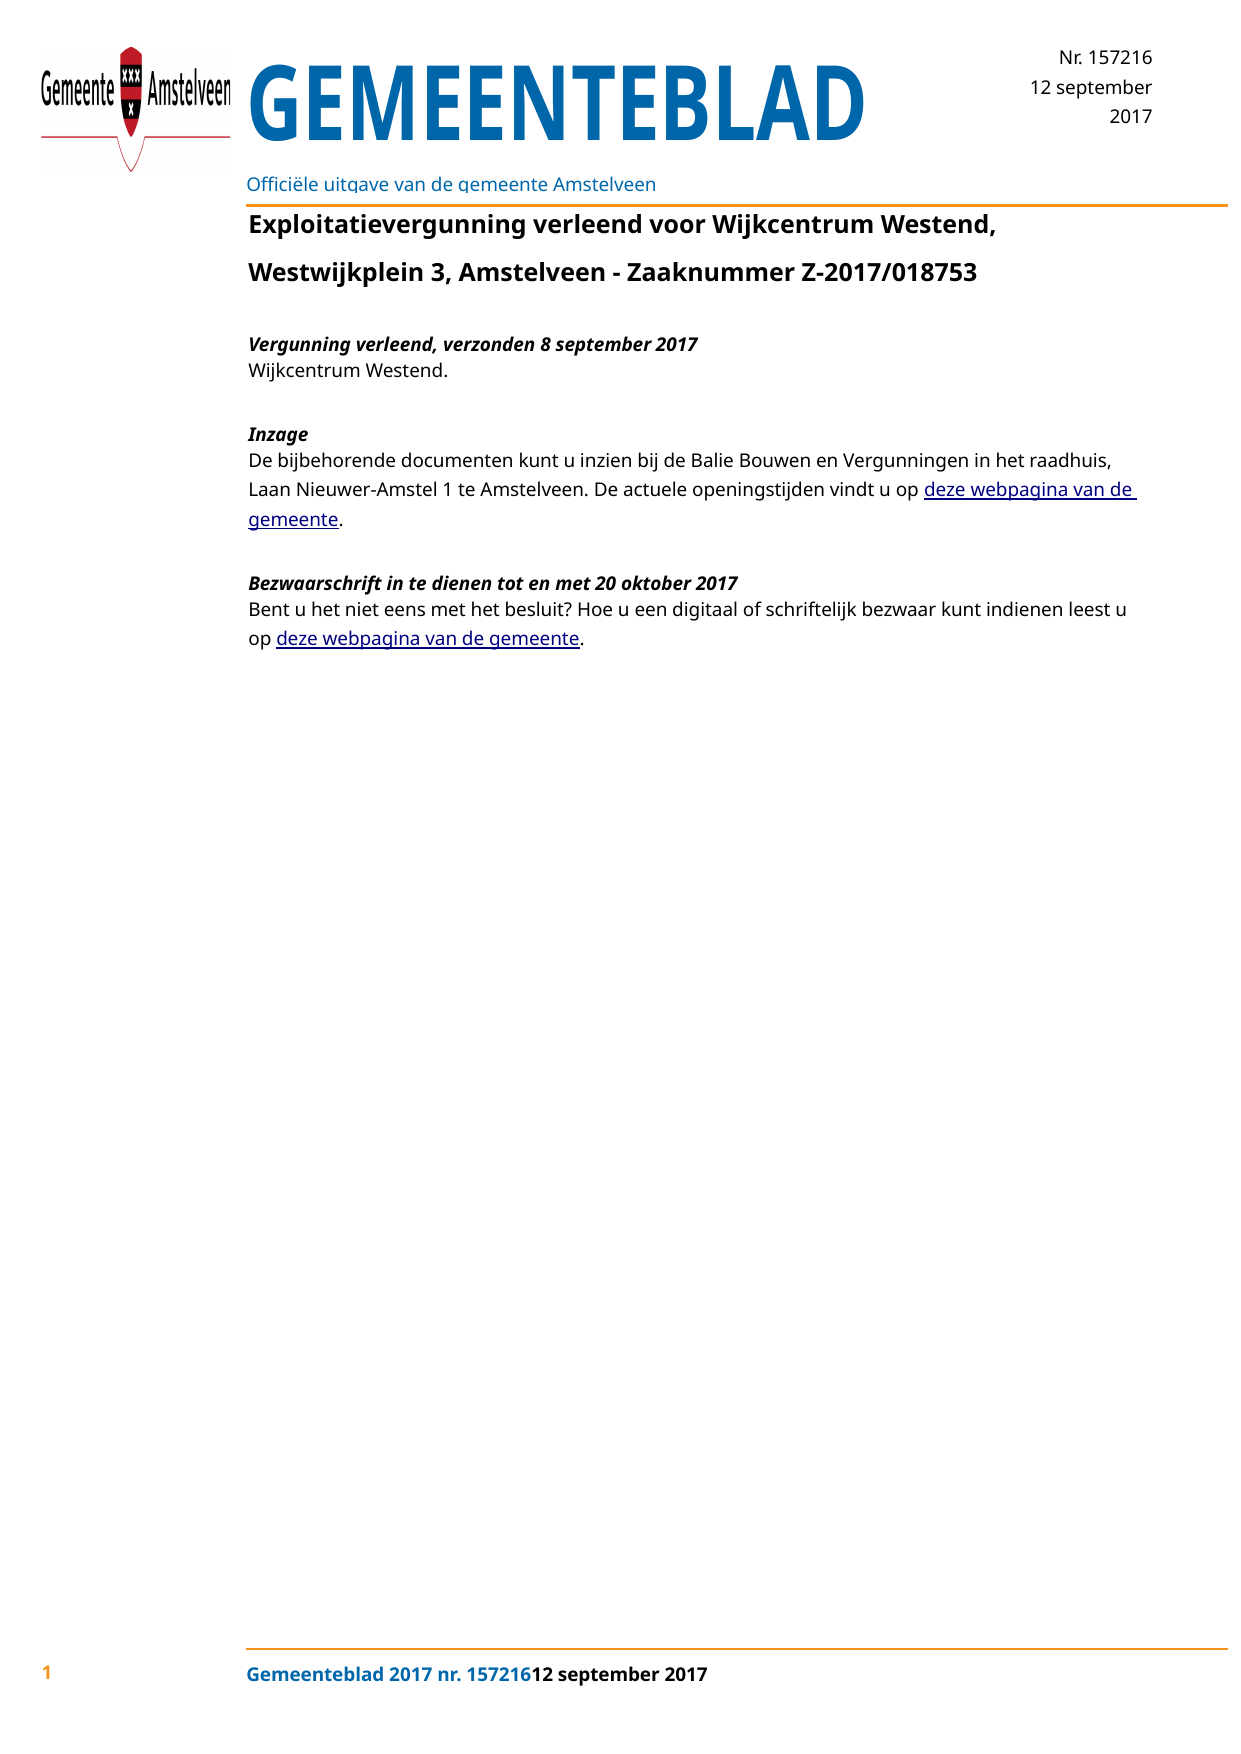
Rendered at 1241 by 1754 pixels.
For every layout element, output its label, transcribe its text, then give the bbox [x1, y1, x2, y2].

text Vergunning verleend, verzonden 8 september 2017 [248, 331, 1152, 357]
text Inzage [248, 421, 1152, 447]
text De bijbehorende documenten kunt u inzien bij de Balie Bouwen en Vergunningen in het raadhuis, Laan Nieuwer-Amstel 1 te Amstelveen. De actuele openingstijden vindt u op deze webpagina van de gemeente. [248, 447, 1152, 532]
picture [41, 47, 231, 172]
text Bezwaarschrift in te dienen tot en met 20 oktober 2017 [248, 570, 1152, 596]
text Exploitatievergunning verleend voor Wijkcentrum Westend, Westwijkplein 3, Amstelveen - Zaaknummer Z-2017/018753 [248, 207, 1152, 288]
text Bent u het niet eens met het besluit? Hoe u een digitaal of schriftelijk bezwaar kunt indienen leest u op deze webpagina van de gemeente. [248, 596, 1152, 651]
text Wijkcentrum Westend. [248, 357, 1152, 383]
